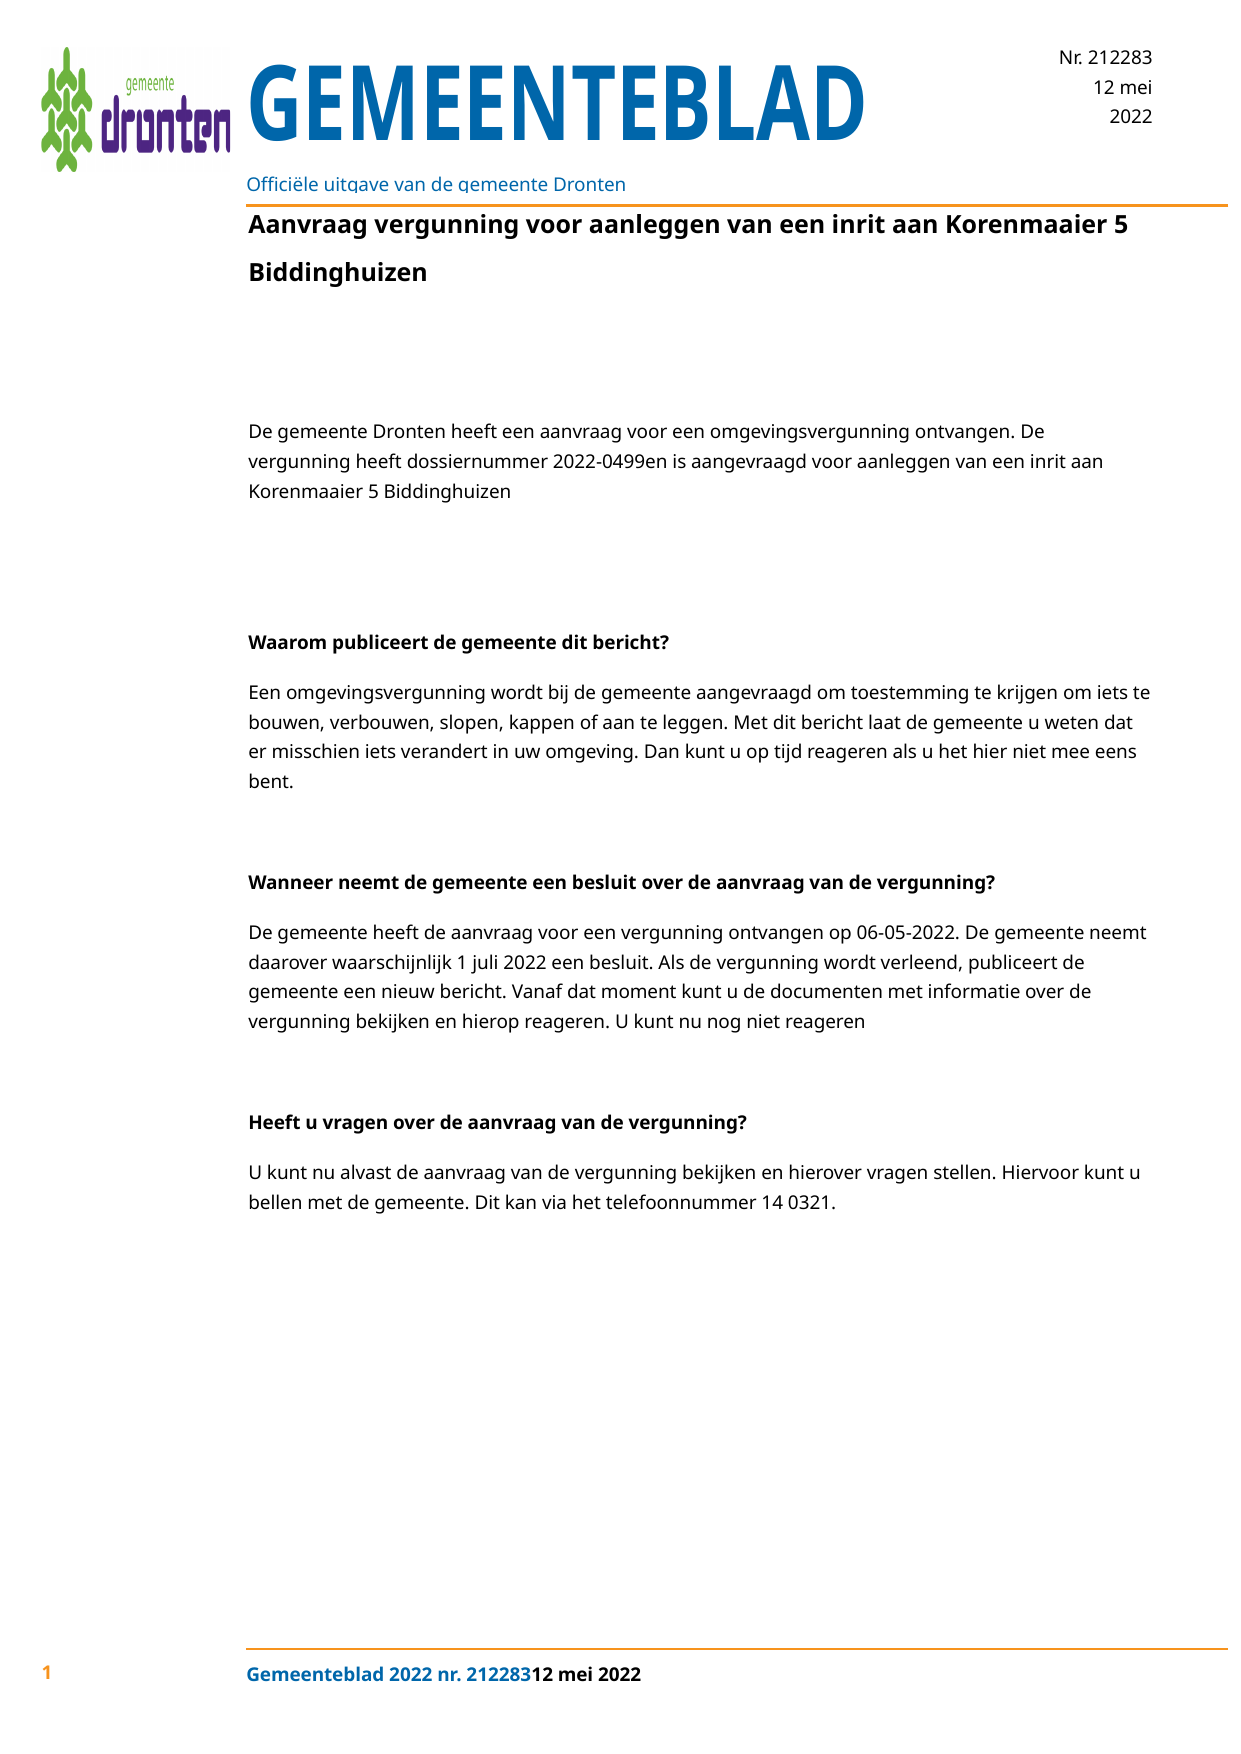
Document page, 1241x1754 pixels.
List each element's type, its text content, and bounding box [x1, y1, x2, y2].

picture [41, 47, 231, 172]
text Een omgevingsvergunning wordt bij de gemeente aangevraagd om toestemming te krijgen om iets te bouwen, verbouwen, slopen, kappen of aan te leggen. Met dit bericht laat de gemeente u weten dat er misschien iets verandert in uw omgeving. Dan kunt u op tijd reageren als u het hier niet mee eens bent. [248, 679, 1152, 794]
text De gemeente Dronten heeft een aanvraag voor een omgevingsvergunning ontvangen. De vergunning heeft dossiernummer 2022-0499en is aangevraagd voor aanleggen van een inrit aan Korenmaaier 5 Biddinghuizen [248, 419, 1152, 504]
text U kunt nu alvast de aanvraag van de vergunning bekijken en hierover vragen stellen. Hiervoor kunt u bellen met de gemeente. Dit kan via het telefoonnummer 14 0321. [248, 1159, 1152, 1215]
text Wanneer neemt de gemeente een besluit over de aanvraag van de vergunning? [248, 869, 1152, 895]
text Waarom publiceert de gemeente dit bericht? [248, 629, 1152, 655]
text De gemeente heeft de aanvraag voor een vergunning ontvangen op 06-05-2022. De gemeente neemt daarover waarschijnlijk 1 juli 2022 een besluit. Als de vergunning wordt verleend, publiceert de gemeente een nieuw bericht. Vanaf dat moment kunt u de documenten met informatie over de vergunning bekijken en hierop reageren. U kunt nu nog niet reageren [248, 919, 1152, 1034]
text Aanvraag vergunning voor aanleggen van een inrit aan Korenmaaier 5 Biddinghuizen [248, 207, 1152, 288]
text Heeft u vragen over de aanvraag van de vergunning? [248, 1109, 1152, 1135]
